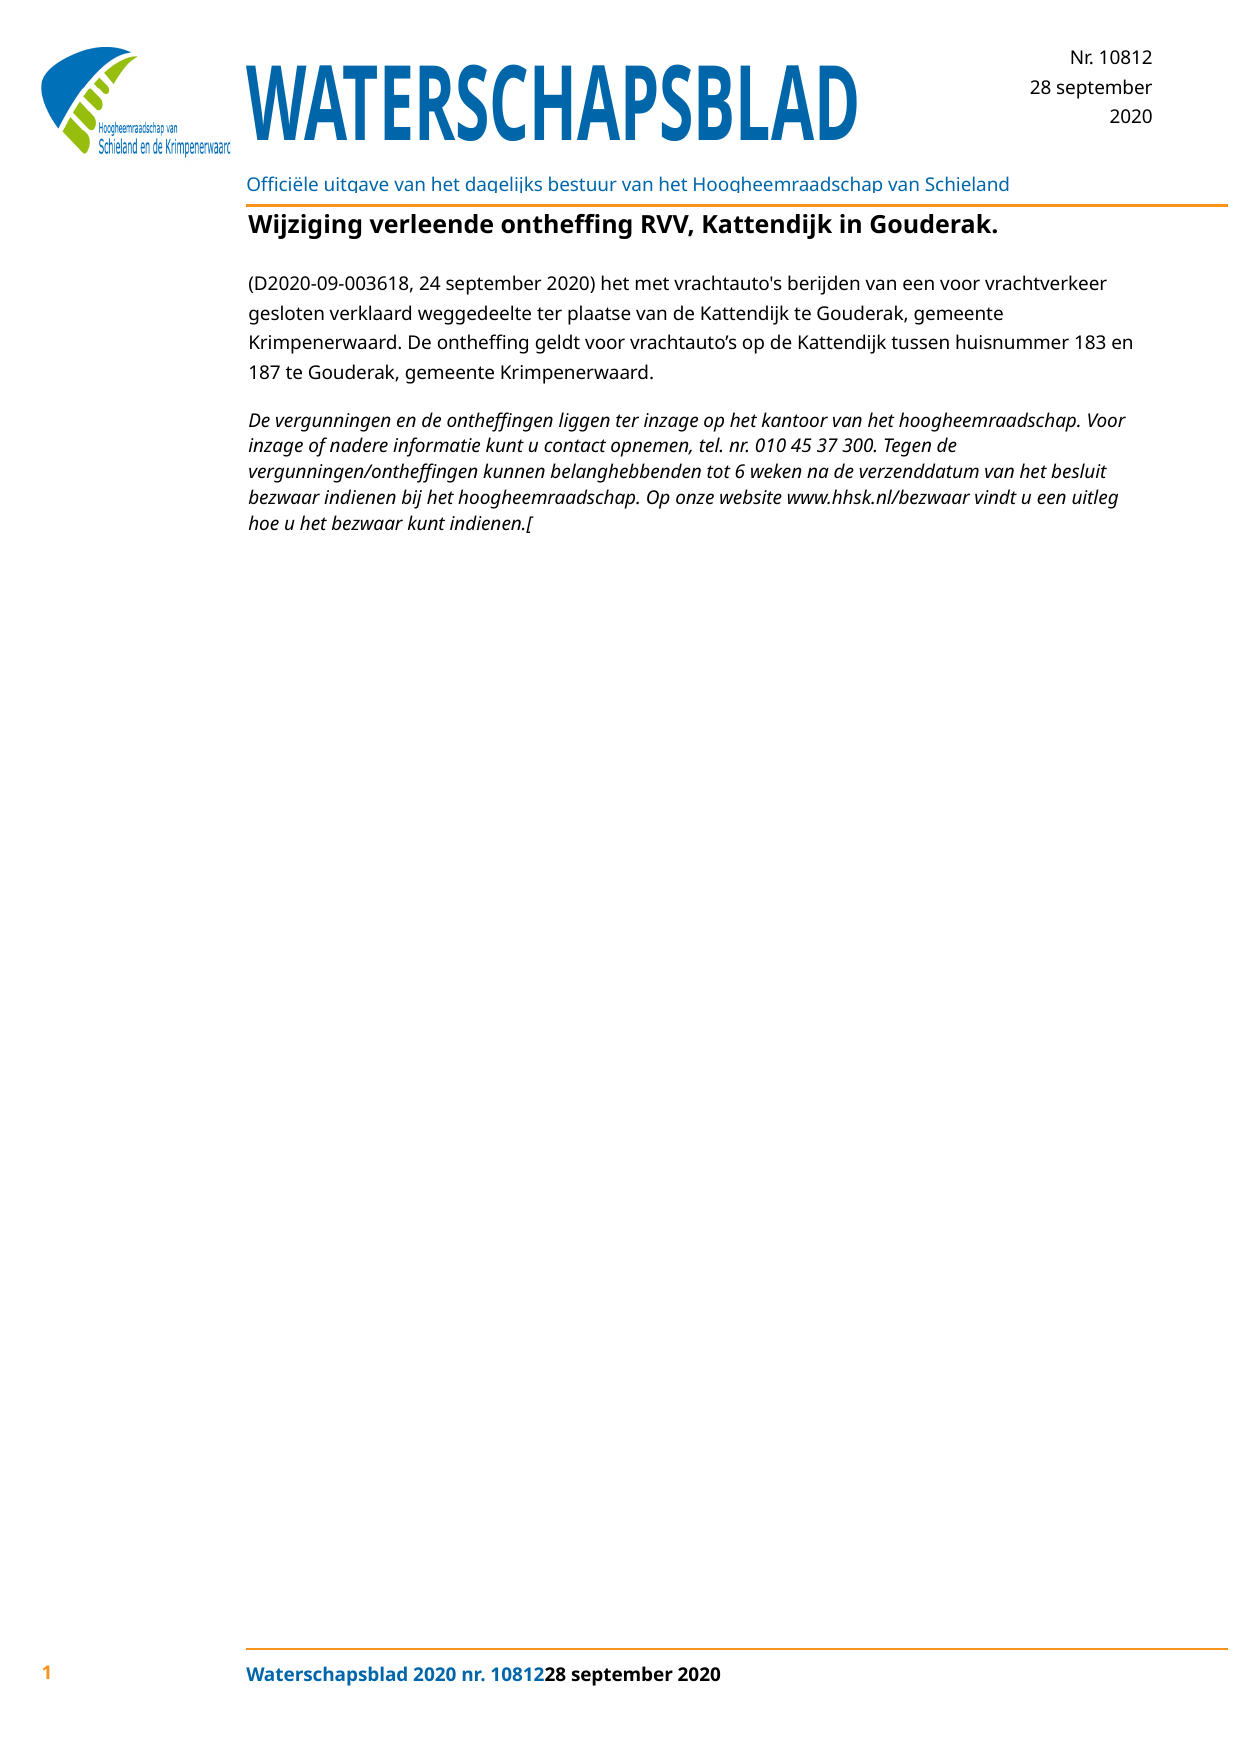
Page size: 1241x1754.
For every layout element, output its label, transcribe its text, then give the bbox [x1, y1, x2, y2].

text Wijziging verleende ontheffing RVV, Kattendijk in Gouderak. [248, 207, 1152, 241]
text De vergunningen en de ontheffingen liggen ter inzage op het kantoor van het hoogheemraadschap. Voor inzage of nadere informatie kunt u contact opnemen, tel. nr. 010 45 37 300. Tegen de vergunningen/ontheffingen kunnen belanghebbenden tot 6 weken na de verzenddatum van het besluit bezwaar indienen bij het hoogheemraadschap. Op onze website www.hhsk.nl/bezwaar vindt u een uitleg hoe u het bezwaar kunt indienen.[ [248, 407, 1152, 536]
text (D2020-09-003618, 24 september 2020) het met vrachtauto's berijden van een voor vrachtverkeer gesloten verklaard weggedeelte ter plaatse van de Kattendijk te Gouderak, gemeente Krimpenerwaard. De ontheffing geldt voor vrachtauto’s op de Kattendijk tussen huisnummer 183 en 187 te Gouderak, gemeente Krimpenerwaard. [248, 270, 1152, 385]
picture [41, 47, 231, 172]
